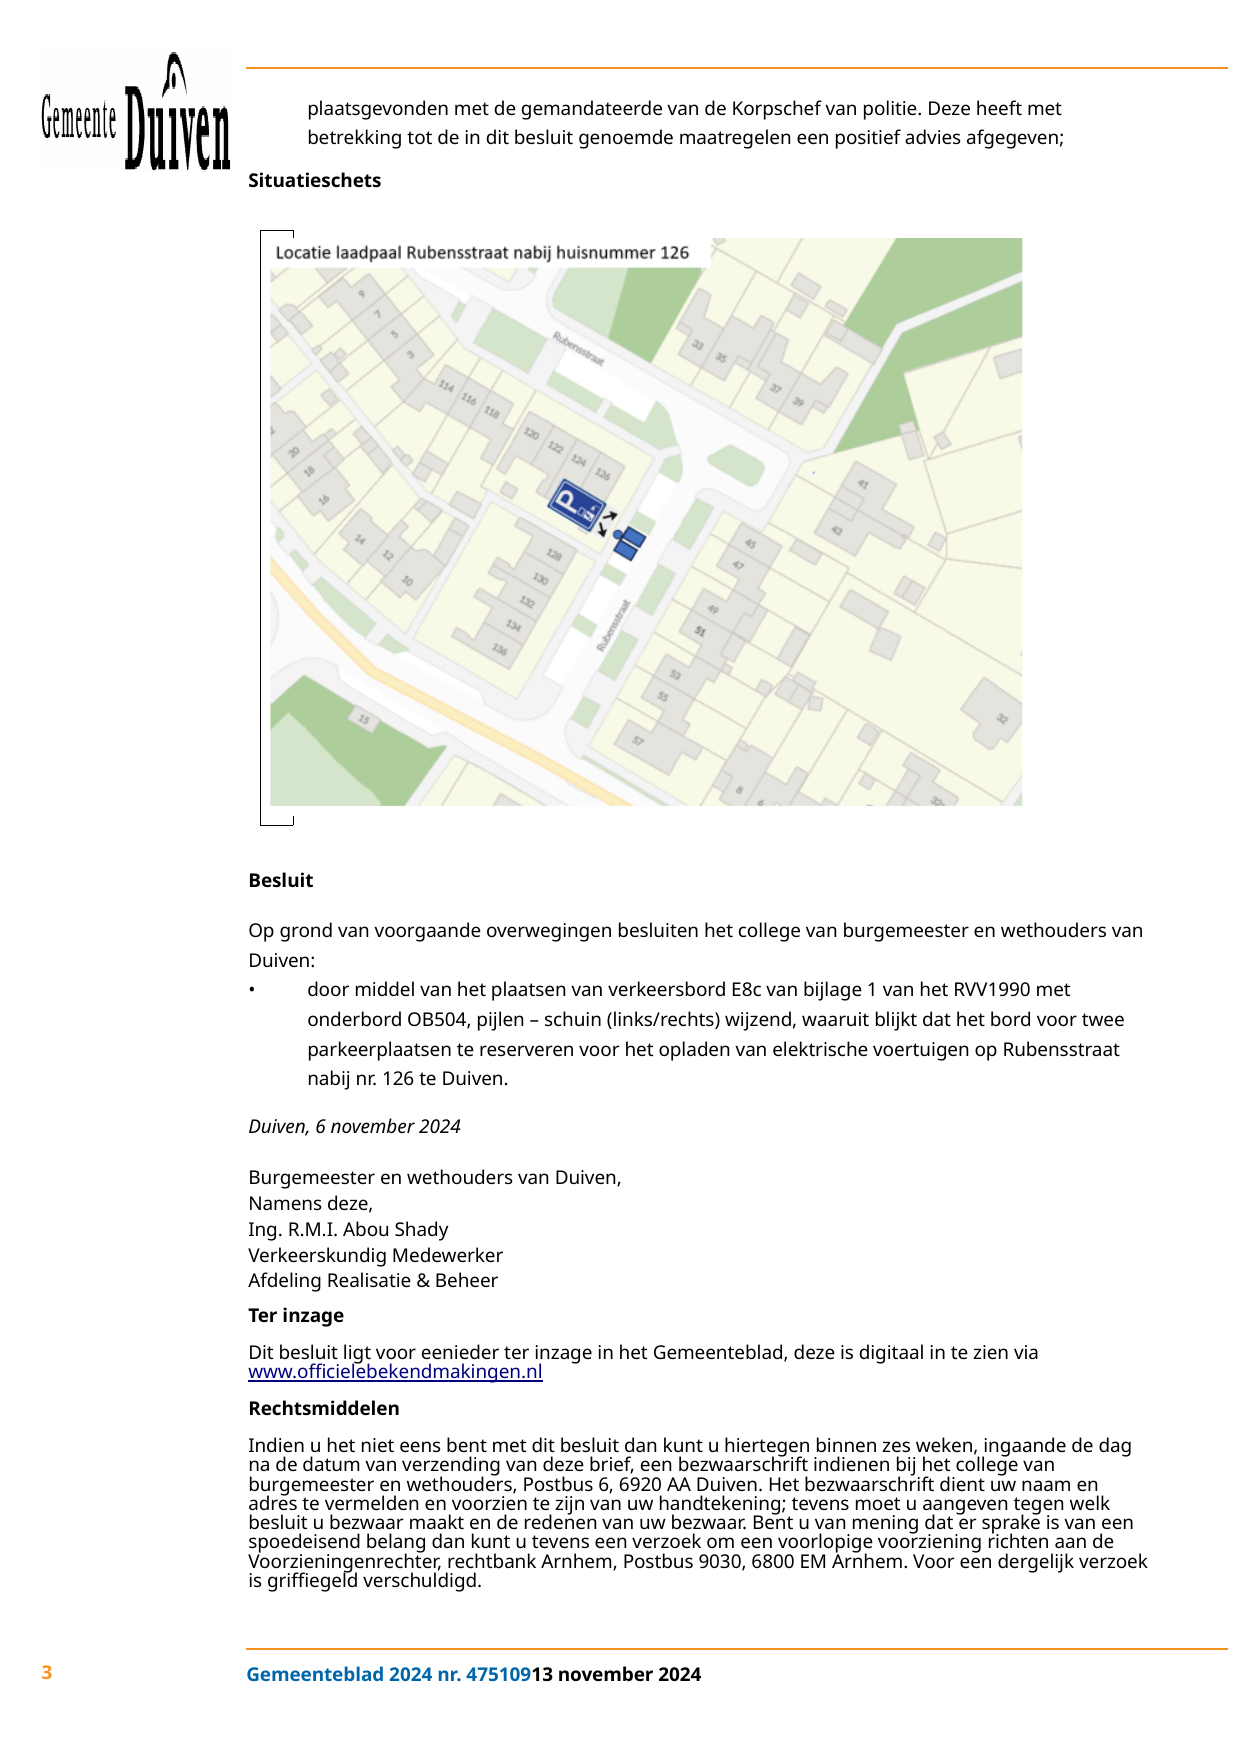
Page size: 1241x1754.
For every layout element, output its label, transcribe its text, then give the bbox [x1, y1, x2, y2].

text Op grond van voorgaande overwegingen besluiten het college van burgemeester en wethouders van Duiven: [248, 917, 1152, 973]
text Dit besluit ligt voor eenieder ter inzage in het Gemeenteblad, deze is digitaal in te zien via www.officielebekendmakingen.nl [248, 1344, 1152, 1382]
text Duiven, 6 november 2024 [248, 1113, 1152, 1139]
text Besluit [248, 867, 1152, 893]
list door middel van het plaatsen van verkeersbord E8c van bijlage 1 van het RVV1990 met onderbord OB504, pijlen – schuin (links/rechts) wijzend, waaruit blijkt dat het bord voor twee parkeerplaatsen te reserveren voor het opladen van elektrische voertuigen op Rubensstraat nabij nr. 126 te Duiven. [248, 977, 1152, 1091]
text Namens deze, [248, 1190, 1152, 1216]
picture [268, 238, 1036, 816]
list plaatsgevonden met de gemandateerde van de Korpschef van politie. Deze heeft met betrekking tot de in dit besluit genoemde maatregelen een positief advies afgegeven; [248, 95, 1152, 150]
text Rechtsmiddelen [248, 1400, 1152, 1419]
text Verkeerskundig Medewerker [248, 1242, 1152, 1267]
text Burgemeester en wethouders van Duiven, [248, 1164, 1152, 1190]
picture [41, 47, 231, 172]
text Situatieschets [248, 168, 1152, 193]
text Ter inzage [248, 1307, 1152, 1326]
text Afdeling Realisatie & Beheer [248, 1267, 1152, 1293]
text Indien u het niet eens bent met dit besluit dan kunt u hiertegen binnen zes weken, ingaande de dag na de datum van verzending van deze brief, een bezwaarschrift indienen bij het college van burgemeester en wethouders, Postbus 6, 6920 AA Duiven. Het bezwaarschrift dient uw naam en adres te vermelden en voorzien te zijn van uw handtekening; tevens moet u aangeven tegen welk besluit u bezwaar maakt en de redenen van uw bezwaar. Bent u van mening dat er sprake is van een spoedeisend belang dan kunt u tevens een verzoek om een voorlopige voorziening richten aan de Voorzieningenrechter, rechtbank Arnhem, Postbus 9030, 6800 EM Arnhem. Voor een dergelijk verzoek is griffiegeld verschuldigd. [248, 1437, 1152, 1591]
text Ing. R.M.I. Abou Shady [248, 1216, 1152, 1242]
